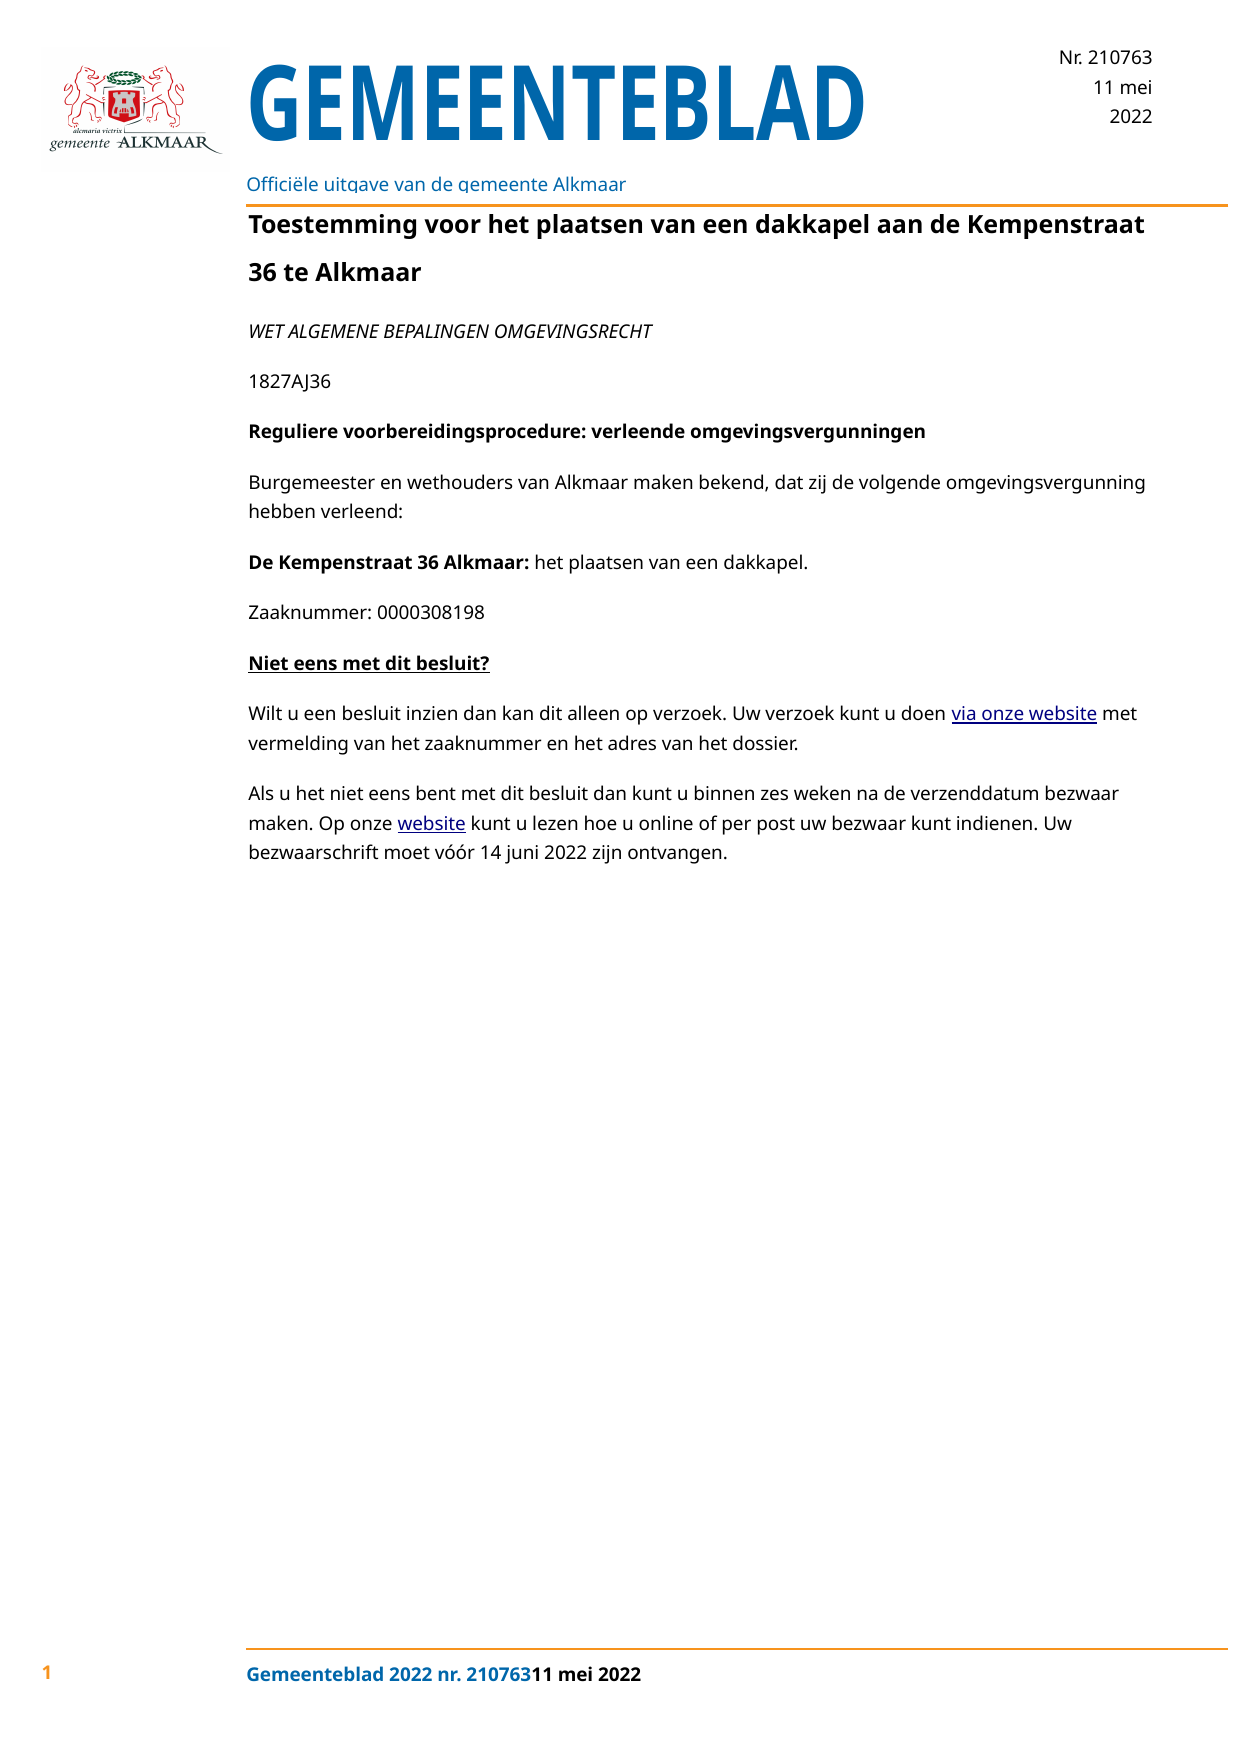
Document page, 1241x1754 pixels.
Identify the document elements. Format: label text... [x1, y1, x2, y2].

text WET ALGEMENE BEPALINGEN OMGEVINGSRECHT [248, 318, 1152, 344]
text Reguliere voorbereidingsprocedure: verleende omgevingsvergunningen [248, 419, 1152, 444]
text 1827AJ36 [248, 368, 1152, 394]
text Niet eens met dit besluit? [248, 650, 1152, 676]
text Zaaknummer: 0000308198 [248, 599, 1152, 625]
text De Kempenstraat 36 Alkmaar: het plaatsen van een dakkapel. [248, 549, 1152, 575]
picture [41, 47, 231, 172]
text Wilt u een besluit inzien dan kan dit alleen op verzoek. Uw verzoek kunt u doen via onze website met vermelding van het zaaknummer en het adres van het dossier. [248, 700, 1152, 756]
text Toestemming voor het plaatsen van een dakkapel aan de Kempenstraat 36 te Alkmaar [248, 207, 1152, 288]
text Als u het niet eens bent met dit besluit dan kunt u binnen zes weken na de verzenddatum bezwaar maken. Op onze website kunt u lezen hoe u online of per post uw bezwaar kunt indienen. Uw bezwaarschrift moet vóór 14 juni 2022 zijn ontvangen. [248, 780, 1152, 865]
text Burgemeester en wethouders van Alkmaar maken bekend, dat zij de volgende omgevingsvergunning hebben verleend: [248, 469, 1152, 524]
